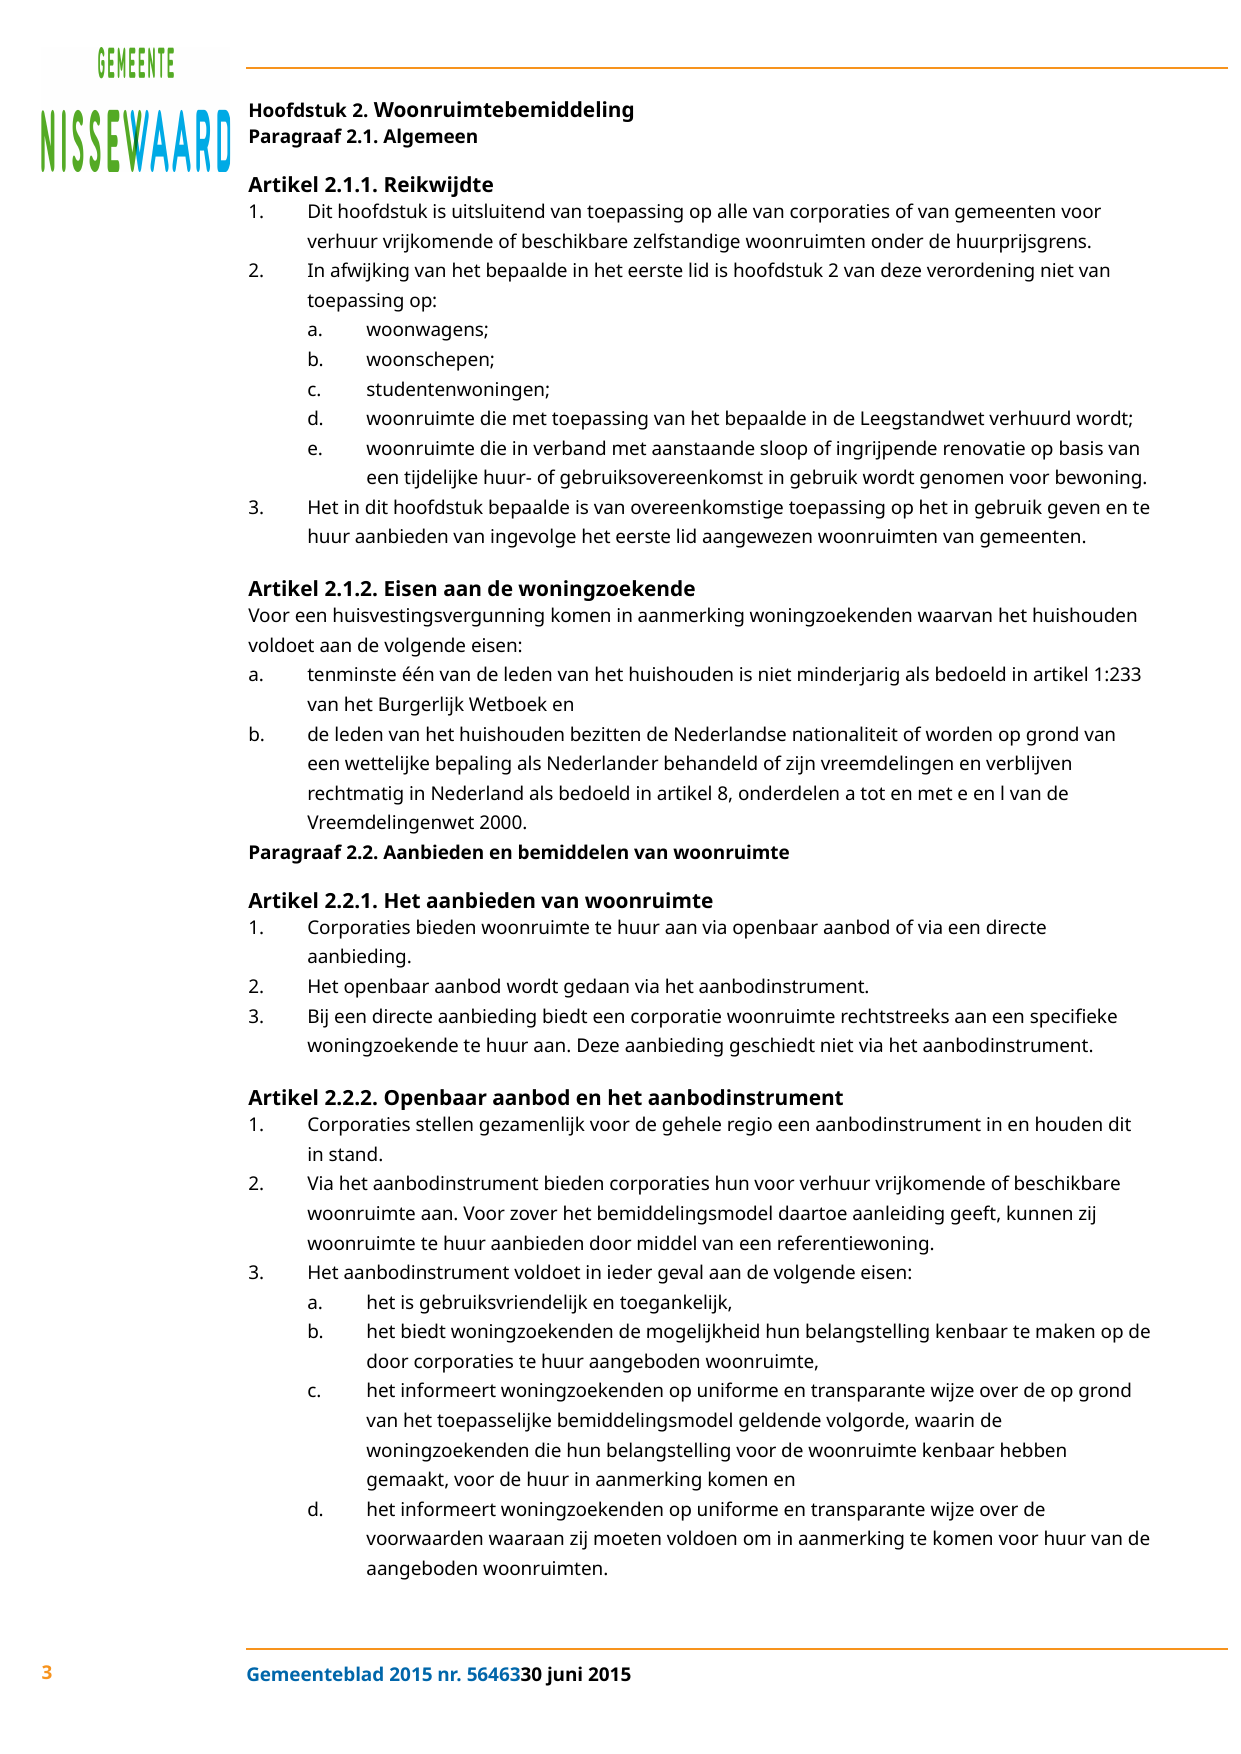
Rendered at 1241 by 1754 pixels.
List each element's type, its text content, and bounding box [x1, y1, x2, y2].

list Corporaties bieden woonruimte te huur aan via openbaar aanbod of via een directe aanbieding. [248, 914, 1152, 969]
text Voor een huisvestingsvergunning komen in aanmerking woningzoekenden waarvan het huishouden voldoet aan de volgende eisen: [248, 602, 1152, 658]
picture [154, 157, 165, 172]
picture [176, 157, 187, 172]
list Corporaties stellen gezamenlijk voor de gehele regio een aanbodinstrument in en houden dit in stand. [248, 1111, 1152, 1167]
list tenminste één van de leden van het huishouden is niet minderjarig als bedoeld in artikel 1:233 van het Burgerlijk Wetboek en [248, 662, 1152, 717]
list In afwijking van het bepaalde in het eerste lid is hoofdstuk 2 van deze verordening niet van toepassing op: [248, 257, 1152, 313]
list woonwagens; [307, 317, 1152, 342]
text Artikel 2.2.2. Openbaar aanbod en het aanbodinstrument [248, 1083, 1152, 1111]
list Het openbaar aanbod wordt gedaan via het aanbodinstrument. [248, 973, 1152, 999]
list woonruimte die in verband met aanstaande sloop of ingrijpende renovatie op basis van een tijdelijke huur- of gebruiksovereenkomst in gebruik wordt genomen voor bewoning. [307, 435, 1152, 490]
list het is gebruiksvriendelijk en toegankelijk, [307, 1289, 1152, 1314]
list de leden van het huishouden bezitten de Nederlandse nationaliteit of worden op grond van een wettelijke bepaling als Nederlander behandeld of zijn vreemdelingen en verblijven rechtmatig in Nederland als bedoeld in artikel 8, onderdelen a tot en met e en l van de Vreemdelingenwet 2000. [248, 721, 1152, 835]
list Via het aanbodinstrument bieden corporaties hun voor verhuur vrijkomende of beschikbare woonruimte aan. Voor zover het bemiddelingsmodel daartoe aanleiding geeft, kunnen zij woonruimte te huur aanbieden door middel van een referentiewoning. [248, 1171, 1152, 1255]
picture [41, 47, 231, 172]
list het informeert woningzoekenden op uniforme en transparante wijze over de voorwaarden waaraan zij moeten voldoen om in aanmerking te komen voor huur van de aangeboden woonruimten. [307, 1496, 1152, 1581]
text Paragraaf 2.1. Algemeen [248, 123, 1152, 149]
picture [201, 122, 206, 138]
list Het in dit hoofdstuk bepaalde is van overeenkomstige toepassing op het in gebruik geven en te huur aanbieden van ingevolge het eerste lid aangewezen woonruimten van gemeenten. [248, 494, 1152, 549]
list studentenwoningen; [307, 376, 1152, 401]
text Artikel 2.2.1. Het aanbieden van woonruimte [248, 886, 1152, 914]
picture [222, 122, 227, 160]
text Artikel 2.1.2. Eisen aan de woningzoekende [248, 574, 1152, 602]
text Paragraaf 2.2. Aanbieden en bemiddelen van woonruimte [248, 839, 1152, 865]
list Bij een directe aanbieding biedt een corporatie woonruimte rechtstreeks aan een specifieke woningzoekende te huur aan. Deze aanbieding geschiedt niet via het aanbodinstrument. [248, 1003, 1152, 1058]
list Dit hoofdstuk is uitsluitend van toepassing op alle van corporaties of van gemeenten voor verhuur vrijkomende of beschikbare zelfstandige woonruimten onder de huurprijsgrens. [248, 198, 1152, 253]
list het biedt woningzoekenden de mogelijkheid hun belangstelling kenbaar te maken op de door corporaties te huur aangeboden woonruimte, [307, 1318, 1152, 1374]
text Hoofdstuk 2. Woonruimtebemiddeling [248, 95, 1152, 123]
list Het aanbodinstrument voldoet in ieder geval aan de volgende eisen: [248, 1259, 1152, 1285]
text Artikel 2.1.1. Reikwijdte [248, 170, 1152, 198]
list het informeert woningzoekenden op uniforme en transparante wijze over de op grond van het toepasselijke bemiddelingsmodel geldende volgorde, waarin de woningzoekenden die hun belangstelling voor de woonruimte kenbaar hebben gemaakt, voor de huur in aanmerking komen en [307, 1378, 1152, 1492]
picture [200, 151, 206, 172]
list woonschepen; [307, 346, 1152, 372]
list woonruimte die met toepassing van het bepaalde in de Leegstandwet verhuurd wordt; [307, 405, 1152, 431]
